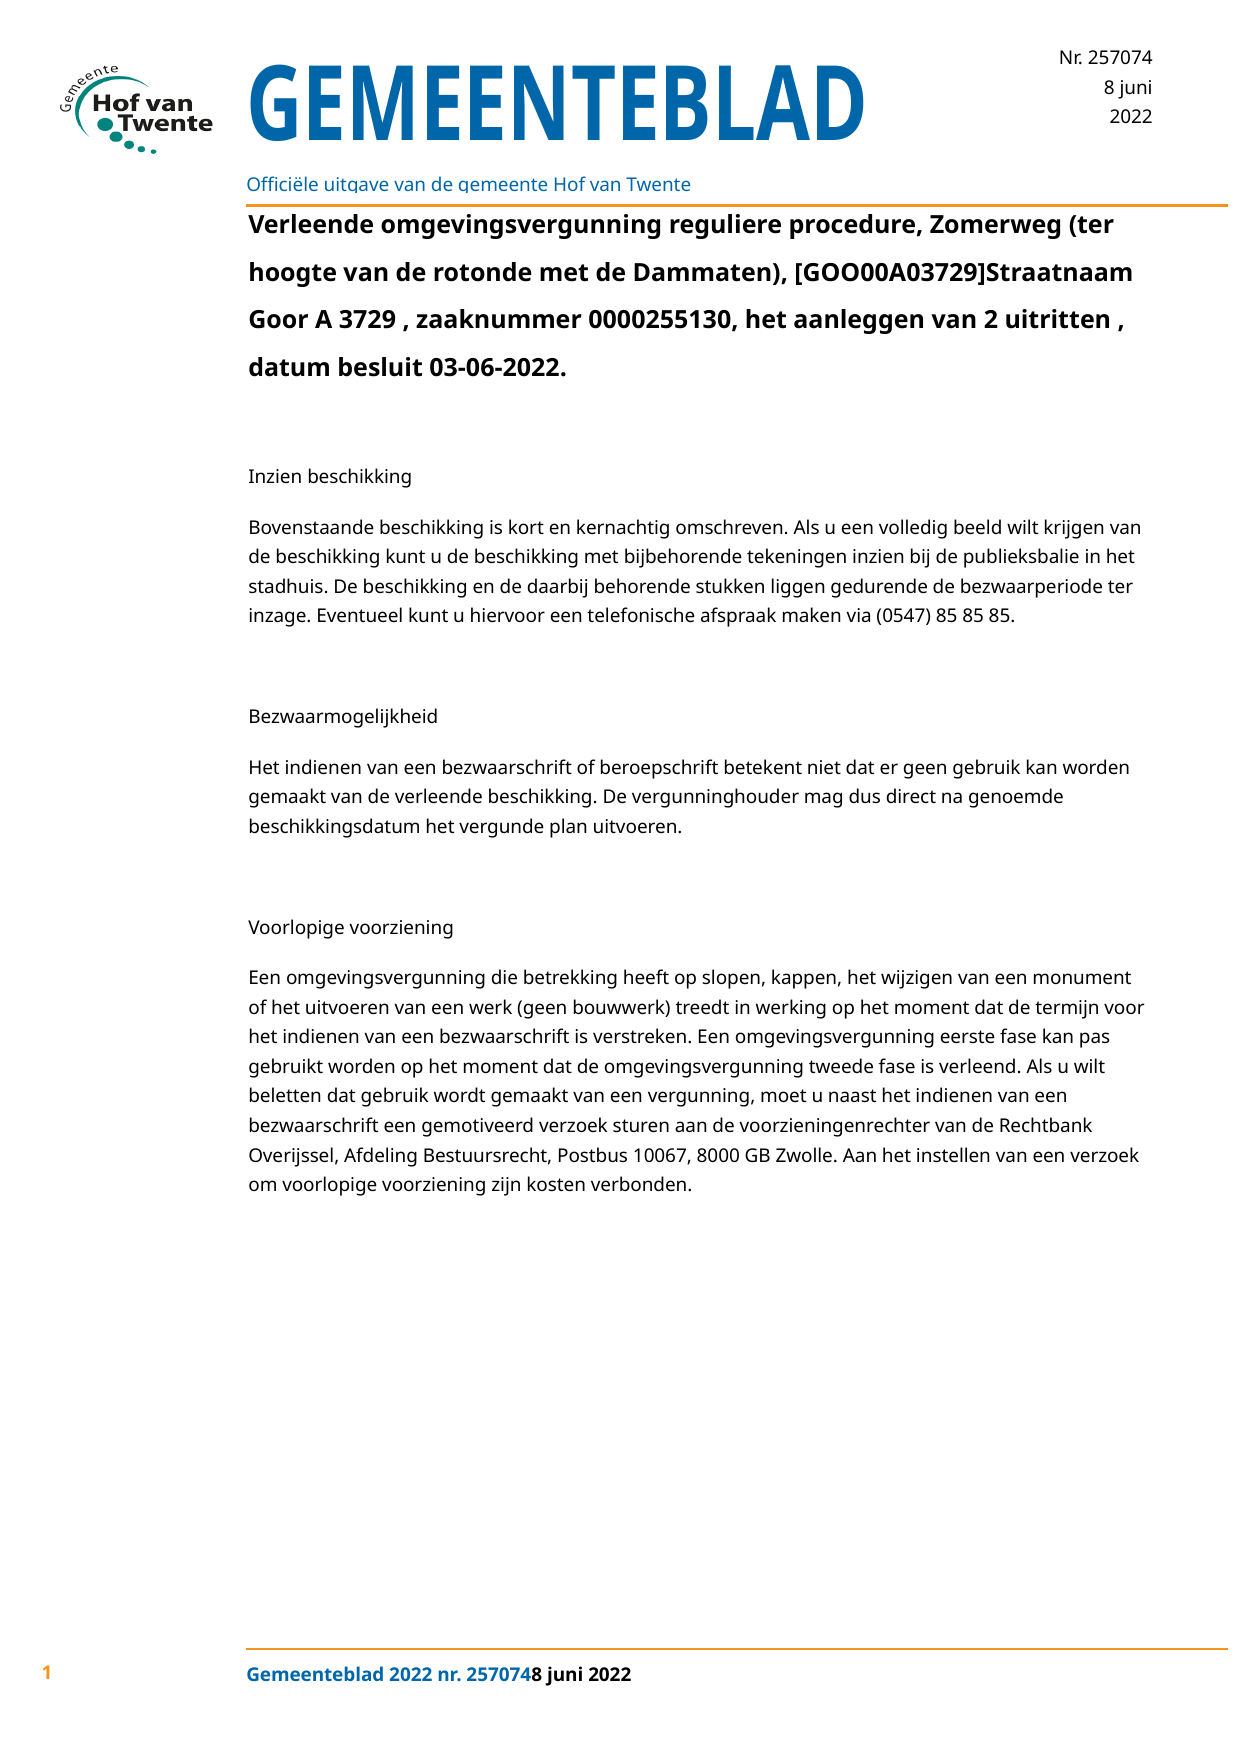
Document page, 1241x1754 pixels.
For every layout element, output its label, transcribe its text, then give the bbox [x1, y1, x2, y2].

text Verleende omgevingsvergunning reguliere procedure, Zomerweg (ter hoogte van de rotonde met de Dammaten), [GOO00A03729]Straatnaam Goor A 3729 , zaaknummer 0000255130, het aanleggen van 2 uitritten , datum besluit 03-06-2022. [248, 207, 1152, 384]
text Een omgevingsvergunning die betrekking heeft op slopen, kappen, het wijzigen van een monument of het uitvoeren van een werk (geen bouwwerk) treedt in werking op het moment dat de termijn voor het indienen van een bezwaarschrift is verstreken. Een omgevingsvergunning eerste fase kan pas gebruikt worden op het moment dat de omgevingsvergunning tweede fase is verleend. Als u wilt beletten dat gebruik wordt gemaakt van een vergunning, moet u naast het indienen van een bezwaarschrift een gemotiveerd verzoek sturen aan de voorzieningenrechter van de Rechtbank Overijssel, Afdeling Bestuursrecht, Postbus 10067, 8000 GB Zwolle. Aan het instellen van een verzoek om voorlopige voorziening zijn kosten verbonden. [248, 964, 1152, 1197]
text Het indienen van een bezwaarschrift of beroepschrift betekent niet dat er geen gebruik kan worden gemaakt van de verleende beschikking. De vergunninghouder mag dus direct na genoemde beschikkingsdatum het vergunde plan uitvoeren. [248, 754, 1152, 839]
text Voorlopige voorziening [248, 914, 1152, 940]
text Inzien beschikking [248, 463, 1152, 489]
picture [41, 47, 231, 172]
text Bovenstaande beschikking is kort en kernachtig omschreven. Als u een volledig beeld wilt krijgen van de beschikking kunt u de beschikking met bijbehorende tekeningen inzien bij de publieksbalie in het stadhuis. De beschikking en de daarbij behorende stukken liggen gedurende de bezwaarperiode ter inzage. Eventueel kunt u hiervoor een telefonische afspraak maken via (0547) 85 85 85. [248, 514, 1152, 628]
text Bezwaarmogelijkheid [248, 703, 1152, 729]
